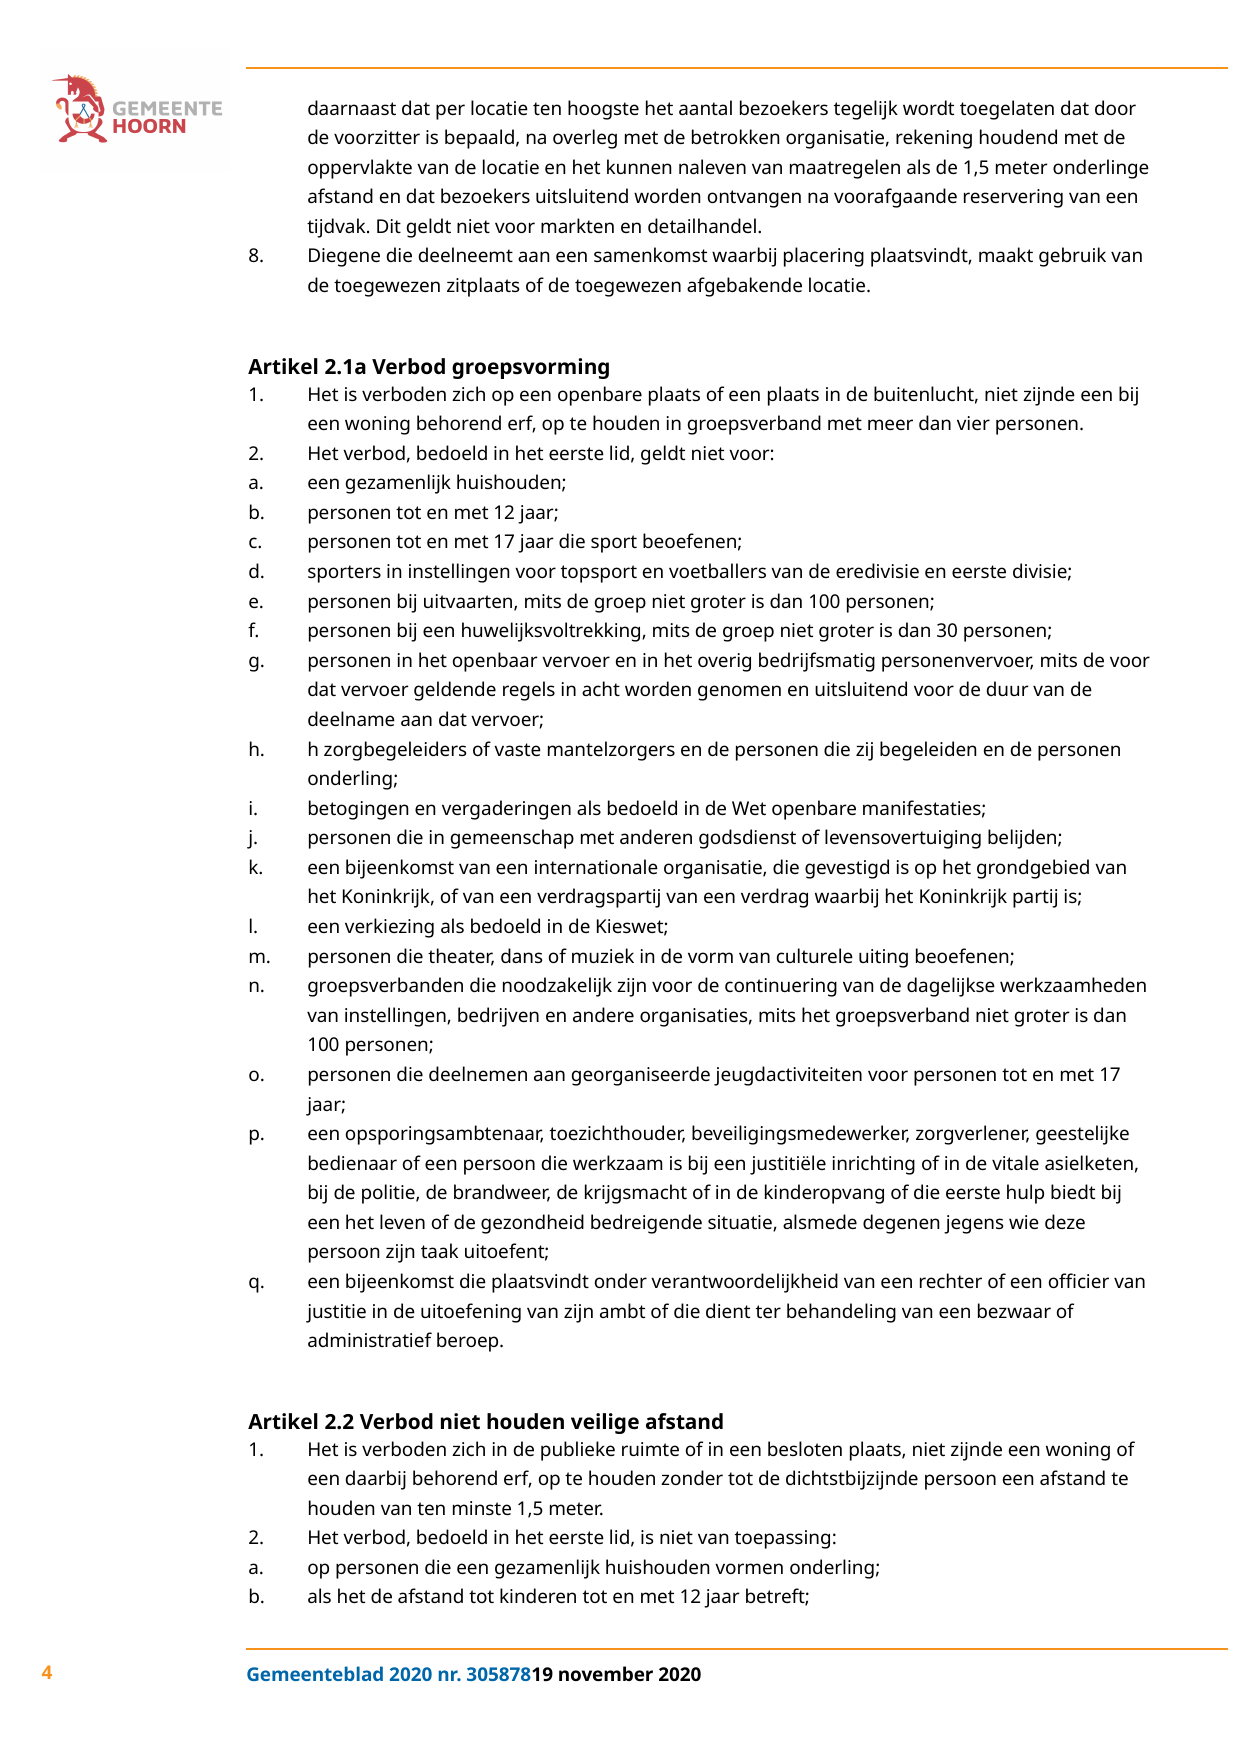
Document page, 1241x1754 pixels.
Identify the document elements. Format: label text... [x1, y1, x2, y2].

list Het verbod, bedoeld in het eerste lid, is niet van toepassing: [248, 1524, 1152, 1550]
list een bijeenkomst die plaatsvindt onder verantwoordelijkheid van een rechter of een officier van justitie in de uitoefening van zijn ambt of die dient ter behandeling van een bezwaar of administratief beroep. [248, 1268, 1152, 1353]
list personen die theater, dans of muziek in de vorm van culturele uiting beoefenen; [248, 943, 1152, 968]
list betogingen en vergaderingen als bedoeld in de Wet openbare manifestaties; [248, 795, 1152, 821]
list een bijeenkomst van een internationale organisatie, die gevestigd is op het grondgebied van het Koninkrijk, of van een verdragspartij van een verdrag waarbij het Koninkrijk partij is; [248, 854, 1152, 909]
list personen bij een huwelijksvoltrekking, mits de groep niet groter is dan 30 personen; [248, 617, 1152, 643]
list een verkiezing als bedoeld in de Kieswet; [248, 913, 1152, 939]
list h zorgbegeleiders of vaste mantelzorgers en de personen die zij begeleiden en de personen onderling; [248, 736, 1152, 791]
list op personen die een gezamenlijk huishouden vormen onderling; [248, 1554, 1152, 1580]
list als het de afstand tot kinderen tot en met 12 jaar betreft; [248, 1584, 1152, 1609]
list Diegene die deelneemt aan een samenkomst waarbij placering plaatsvindt, maakt gebruik van de toegewezen zitplaats of de toegewezen afgebakende locatie. [248, 243, 1152, 298]
list daarnaast dat per locatie ten hoogste het aantal bezoekers tegelijk wordt toegelaten dat door de voorzitter is bepaald, na overleg met de betrokken organisatie, rekening houdend met de oppervlakte van de locatie en het kunnen naleven van maatregelen als de 1,5 meter onderlinge afstand en dat bezoekers uitsluitend worden ontvangen na voorafgaande reservering van een tijdvak. Dit geldt niet voor markten en detailhandel. [248, 95, 1152, 239]
text Artikel 2.1a Verbod groepsvorming [248, 352, 1152, 381]
list groepsverbanden die noodzakelijk zijn voor de continuering van de dagelijkse werkzaamheden van instellingen, bedrijven en andere organisaties, mits het groepsverband niet groter is dan 100 personen; [248, 972, 1152, 1057]
list een opsporingsambtenaar, toezichthouder, beveiligingsmedewerker, zorgverlener, geestelijke bedienaar of een persoon die werkzaam is bij een justitiële inrichting of in de vitale asielketen, bij de politie, de brandweer, de krijgsmacht of in de kinderopvang of die eerste hulp biedt bij een het leven of de gezondheid bedreigende situatie, alsmede degenen jegens wie deze persoon zijn taak uitoefent; [248, 1120, 1152, 1264]
list personen tot en met 17 jaar die sport beoefenen; [248, 529, 1152, 554]
text Artikel 2.2 Verbod niet houden veilige afstand [248, 1407, 1152, 1436]
list sporters in instellingen voor topsport en voetballers van de eredivisie en eerste divisie; [248, 558, 1152, 584]
list personen bij uitvaarten, mits de groep niet groter is dan 100 personen; [248, 588, 1152, 613]
list personen tot en met 12 jaar; [248, 499, 1152, 525]
list personen in het openbaar vervoer en in het overig bedrijfsmatig personenvervoer, mits de voor dat vervoer geldende regels in acht worden genomen en uitsluitend voor de duur van de deelname aan dat vervoer; [248, 647, 1152, 732]
list Het is verboden zich op een openbare plaats of een plaats in de buitenlucht, niet zijnde een bij een woning behorend erf, op te houden in groepsverband met meer dan vier personen. [248, 381, 1152, 436]
list een gezamenlijk huishouden; [248, 469, 1152, 495]
list personen die in gemeenschap met anderen godsdienst of levensovertuiging belijden; [248, 824, 1152, 850]
picture [41, 47, 231, 172]
list personen die deelnemen aan georganiseerde jeugdactiviteiten voor personen tot en met 17 jaar; [248, 1061, 1152, 1116]
list Het verbod, bedoeld in het eerste lid, geldt niet voor: [248, 440, 1152, 466]
list Het is verboden zich in de publieke ruimte of in een besloten plaats, niet zijnde een woning of een daarbij behorend erf, op te houden zonder tot de dichtstbijzijnde persoon een afstand te houden van ten minste 1,5 meter. [248, 1436, 1152, 1521]
